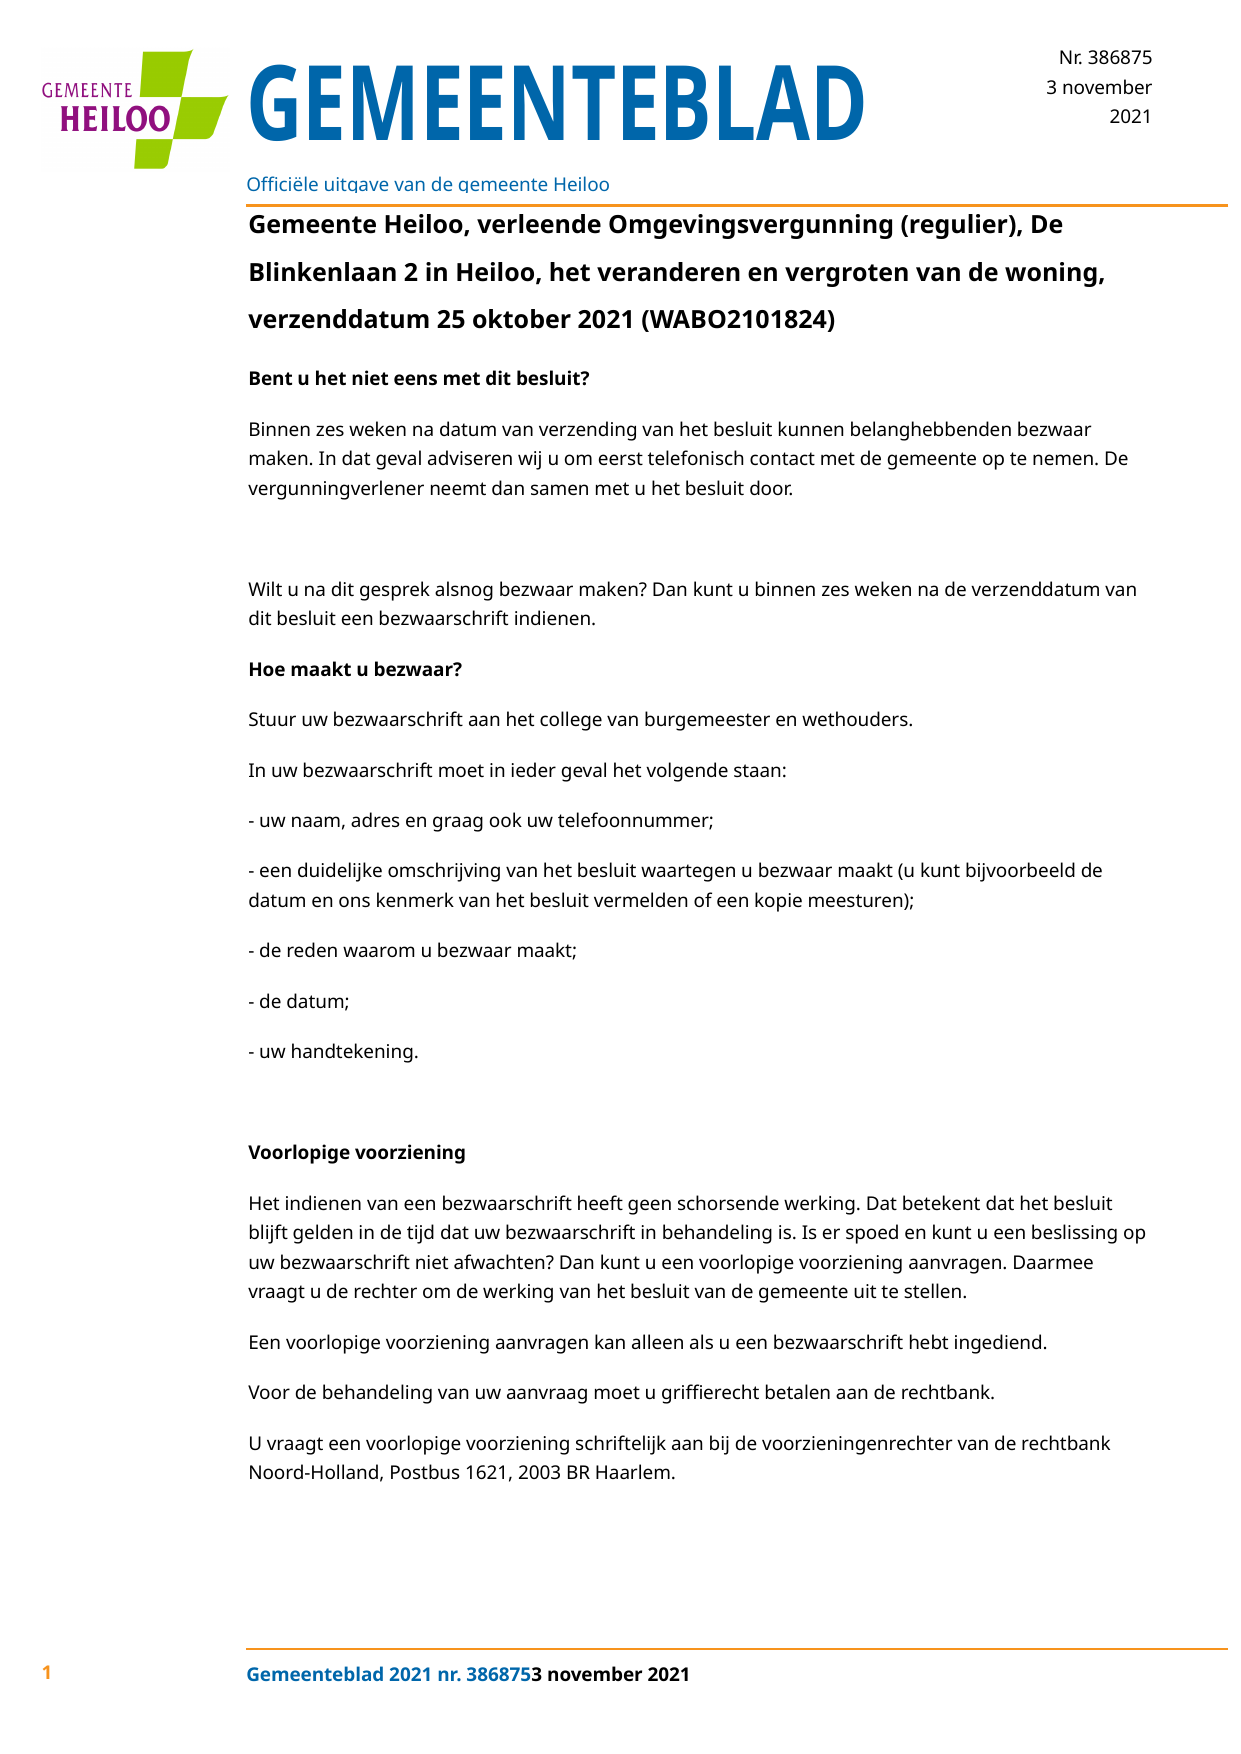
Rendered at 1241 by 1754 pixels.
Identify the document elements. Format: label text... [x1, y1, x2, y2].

text - uw naam, adres en graag ook uw telefoonnummer; [248, 807, 1152, 833]
text Gemeente Heiloo, verleende Omgevingsvergunning (regulier), De Blinkenlaan 2 in Heiloo, het veranderen en vergroten van de woning, verzenddatum 25 oktober 2021 (WABO2101824) [248, 207, 1152, 336]
text Binnen zes weken na datum van verzending van het besluit kunnen belanghebbenden bezwaar maken. In dat geval adviseren wij u om eerst telefonisch contact met de gemeente op te nemen. De vergunningverlener neemt dan samen met u het besluit door. [248, 416, 1152, 501]
text Een voorlopige voorziening aanvragen kan alleen als u een bezwaarschrift hebt ingediend. [248, 1329, 1152, 1354]
text Het indienen van een bezwaarschrift heeft geen schorsende werking. Dat betekent dat het besluit blijft gelden in de tijd dat uw bezwaarschrift in behandeling is. Is er spoed en kunt u een beslissing op uw bezwaarschrift niet afwachten? Dan kunt u een voorlopige voorziening aanvragen. Daarmee vraagt u de rechter om de werking van het besluit van de gemeente uit te stellen. [248, 1190, 1152, 1304]
text U vraagt een voorlopige voorziening schriftelijk aan bij de voorzieningenrechter van de rechtbank Noord-Holland, Postbus 1621, 2003 BR Haarlem. [248, 1430, 1152, 1485]
text - een duidelijke omschrijving van het besluit waartegen u bezwaar maakt (u kunt bijvoorbeeld de datum en ons kenmerk van het besluit vermelden of een kopie meesturen); [248, 858, 1152, 913]
text Hoe maakt u bezwaar? [248, 656, 1152, 682]
text - de reden waarom u bezwaar maakt; [248, 938, 1152, 963]
text - uw handtekening. [248, 1038, 1152, 1064]
text Bent u het niet eens met dit besluit? [248, 366, 1152, 391]
picture [41, 47, 231, 172]
text Voorlopige voorziening [248, 1139, 1152, 1165]
text - de datum; [248, 988, 1152, 1014]
text Stuur uw bezwaarschrift aan het college van burgemeester en wethouders. [248, 706, 1152, 732]
text In uw bezwaarschrift moet in ieder geval het volgende staan: [248, 757, 1152, 782]
text Voor de behandeling van uw aanvraag moet u griffierecht betalen aan de rechtbank. [248, 1379, 1152, 1405]
text Wilt u na dit gesprek alsnog bezwaar maken? Dan kunt u binnen zes weken na de verzenddatum van dit besluit een bezwaarschrift indienen. [248, 576, 1152, 631]
